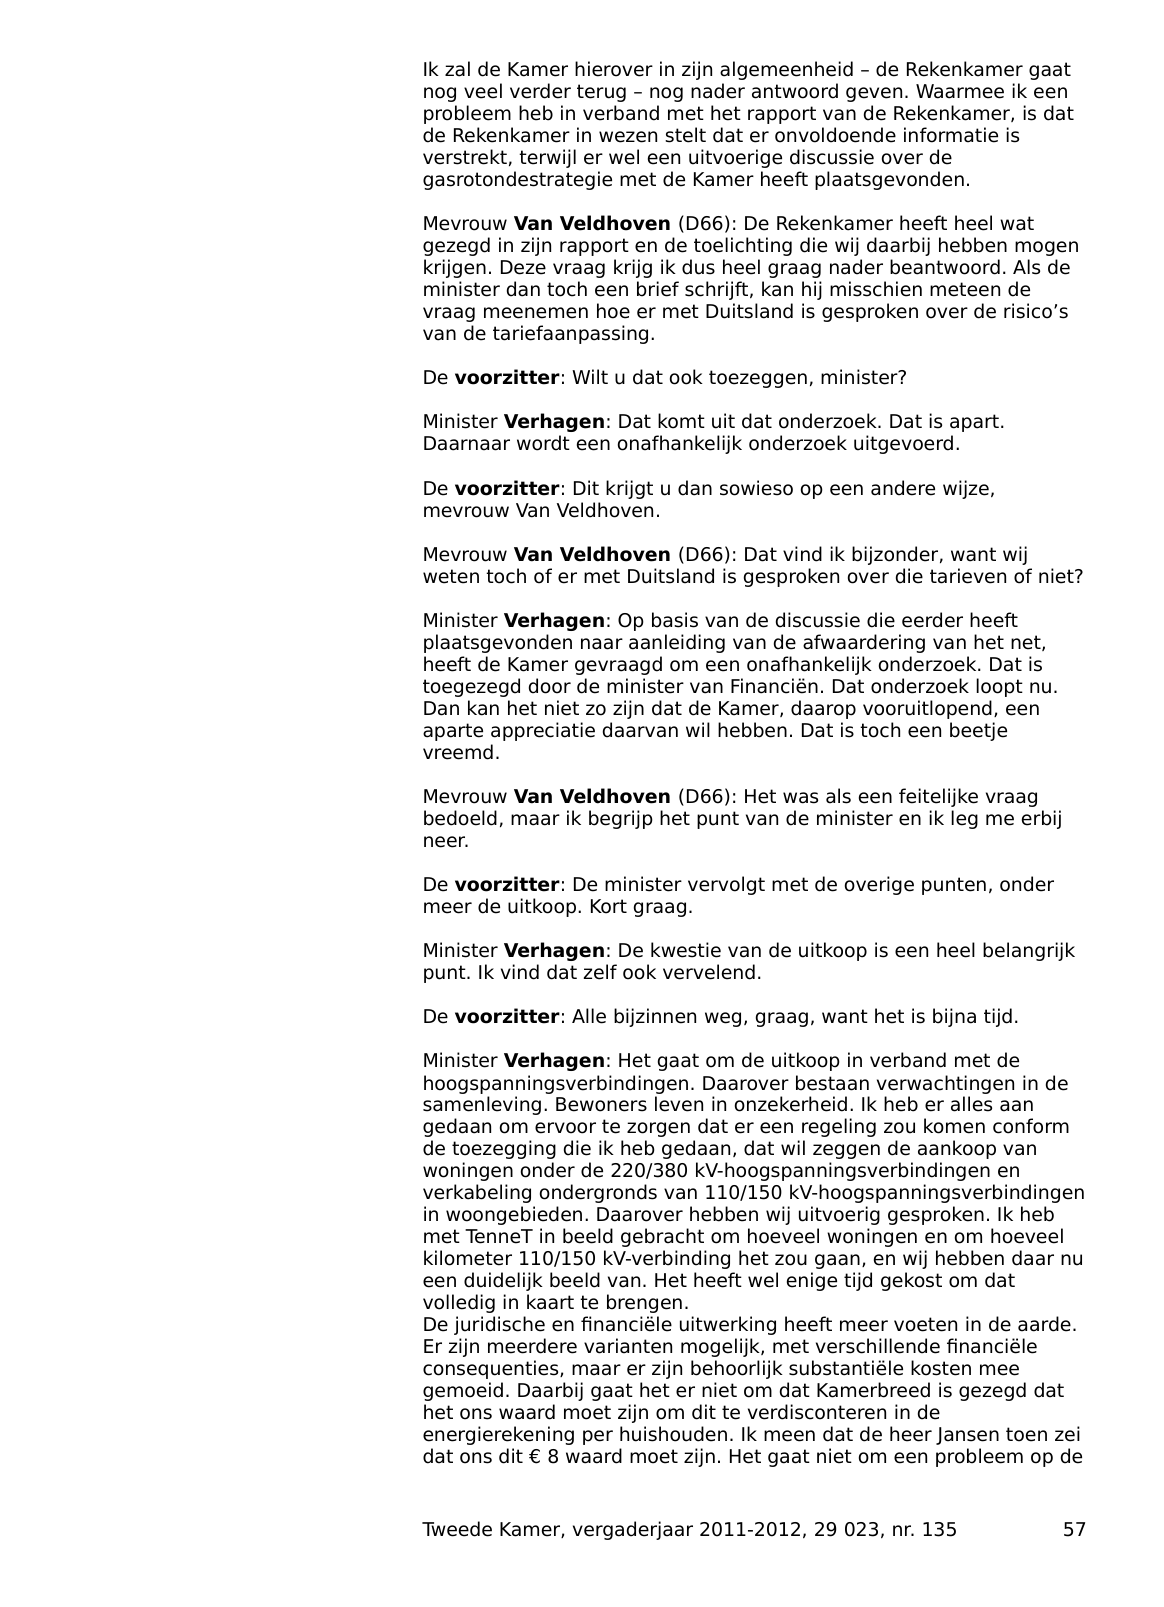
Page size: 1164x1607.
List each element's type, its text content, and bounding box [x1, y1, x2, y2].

text De juridische en financiële uitwerking heeft meer voeten in de aarde. Er zijn meerdere varianten mogelijk, met verschillende financiële consequenties, maar er zijn behoorlijk substantiële kosten mee gemoeid. Daarbij gaat het er niet om dat Kamerbreed is gezegd dat het ons waard moet zijn om dit te verdisconteren in de energierekening per huishouden. Ik meen dat de heer Jansen toen zei dat ons dit € 8 waard moet zijn. Het gaat niet om een probleem op de [422, 1314, 1087, 1468]
text Ik zal de Kamer hierover in zijn algemeenheid – de Rekenkamer gaat nog veel verder terug – nog nader antwoord geven. Waarmee ik een probleem heb in verband met het rapport van de Rekenkamer, is dat de Rekenkamer in wezen stelt dat er onvoldoende informatie is verstrekt, terwijl er wel een uitvoerige discussie over de gasrotondestrategie met de Kamer heeft plaatsgevonden. [422, 59, 1087, 191]
text Minister Verhagen: Het gaat om de uitkoop in verband met de hoogspanningsverbindingen. Daarover bestaan verwachtingen in de samenleving. Bewoners leven in onzekerheid. Ik heb er alles aan gedaan om ervoor te zorgen dat er een regeling zou komen conform de toezegging die ik heb gedaan, dat wil zeggen de aankoop van woningen onder de 220/380 kV-hoogspanningsverbindingen en verkabeling ondergronds van 110/150 kV-hoogspanningsverbindingen in woongebieden. Daarover hebben wij uitvoerig gesproken. Ik heb met TenneT in beeld gebracht om hoeveel woningen en om hoeveel kilometer 110/150 kV-verbinding het zou gaan, en wij hebben daar nu een duidelijk beeld van. Het heeft wel enige tijd gekost om dat volledig in kaart te brengen. [422, 1050, 1087, 1314]
text Mevrouw Van Veldhoven (D66): Dat vind ik bijzonder, want wij weten toch of er met Duitsland is gesproken over die tarieven of niet? [422, 544, 1087, 588]
text Minister Verhagen: Op basis van de discussie die eerder heeft plaatsgevonden naar aanleiding van de afwaardering van het net, heeft de Kamer gevraagd om een onafhankelijk onderzoek. Dat is toegezegd door de minister van Financiën. Dat onderzoek loopt nu. Dan kan het niet zo zijn dat de Kamer, daarop vooruitlopend, een aparte appreciatie daarvan wil hebben. Dat is toch een beetje vreemd. [422, 610, 1087, 764]
text De voorzitter: Dit krijgt u dan sowieso op een andere wijze, mevrouw Van Veldhoven. [422, 477, 1087, 521]
text Mevrouw Van Veldhoven (D66): Het was als een feitelijke vraag bedoeld, maar ik begrijp het punt van de minister en ik leg me erbij neer. [422, 786, 1087, 852]
text Minister Verhagen: Dat komt uit dat onderzoek. Dat is apart. Daarnaar wordt een onafhankelijk onderzoek uitgevoerd. [422, 411, 1087, 455]
text De voorzitter: Wilt u dat ook toezeggen, minister? [422, 367, 1087, 389]
text Minister Verhagen: De kwestie van de uitkoop is een heel belangrijk punt. Ik vind dat zelf ook vervelend. [422, 940, 1087, 984]
text Mevrouw Van Veldhoven (D66): De Rekenkamer heeft heel wat gezegd in zijn rapport en de toelichting die wij daarbij hebben mogen krijgen. Deze vraag krijg ik dus heel graag nader beantwoord. Als de minister dan toch een brief schrijft, kan hij misschien meteen de vraag meenemen hoe er met Duitsland is gesproken over de risico’s van de tariefaanpassing. [422, 213, 1087, 345]
text De voorzitter: De minister vervolgt met de overige punten, onder meer de uitkoop. Kort graag. [422, 874, 1087, 918]
text De voorzitter: Alle bijzinnen weg, graag, want het is bijna tijd. [422, 1006, 1087, 1028]
